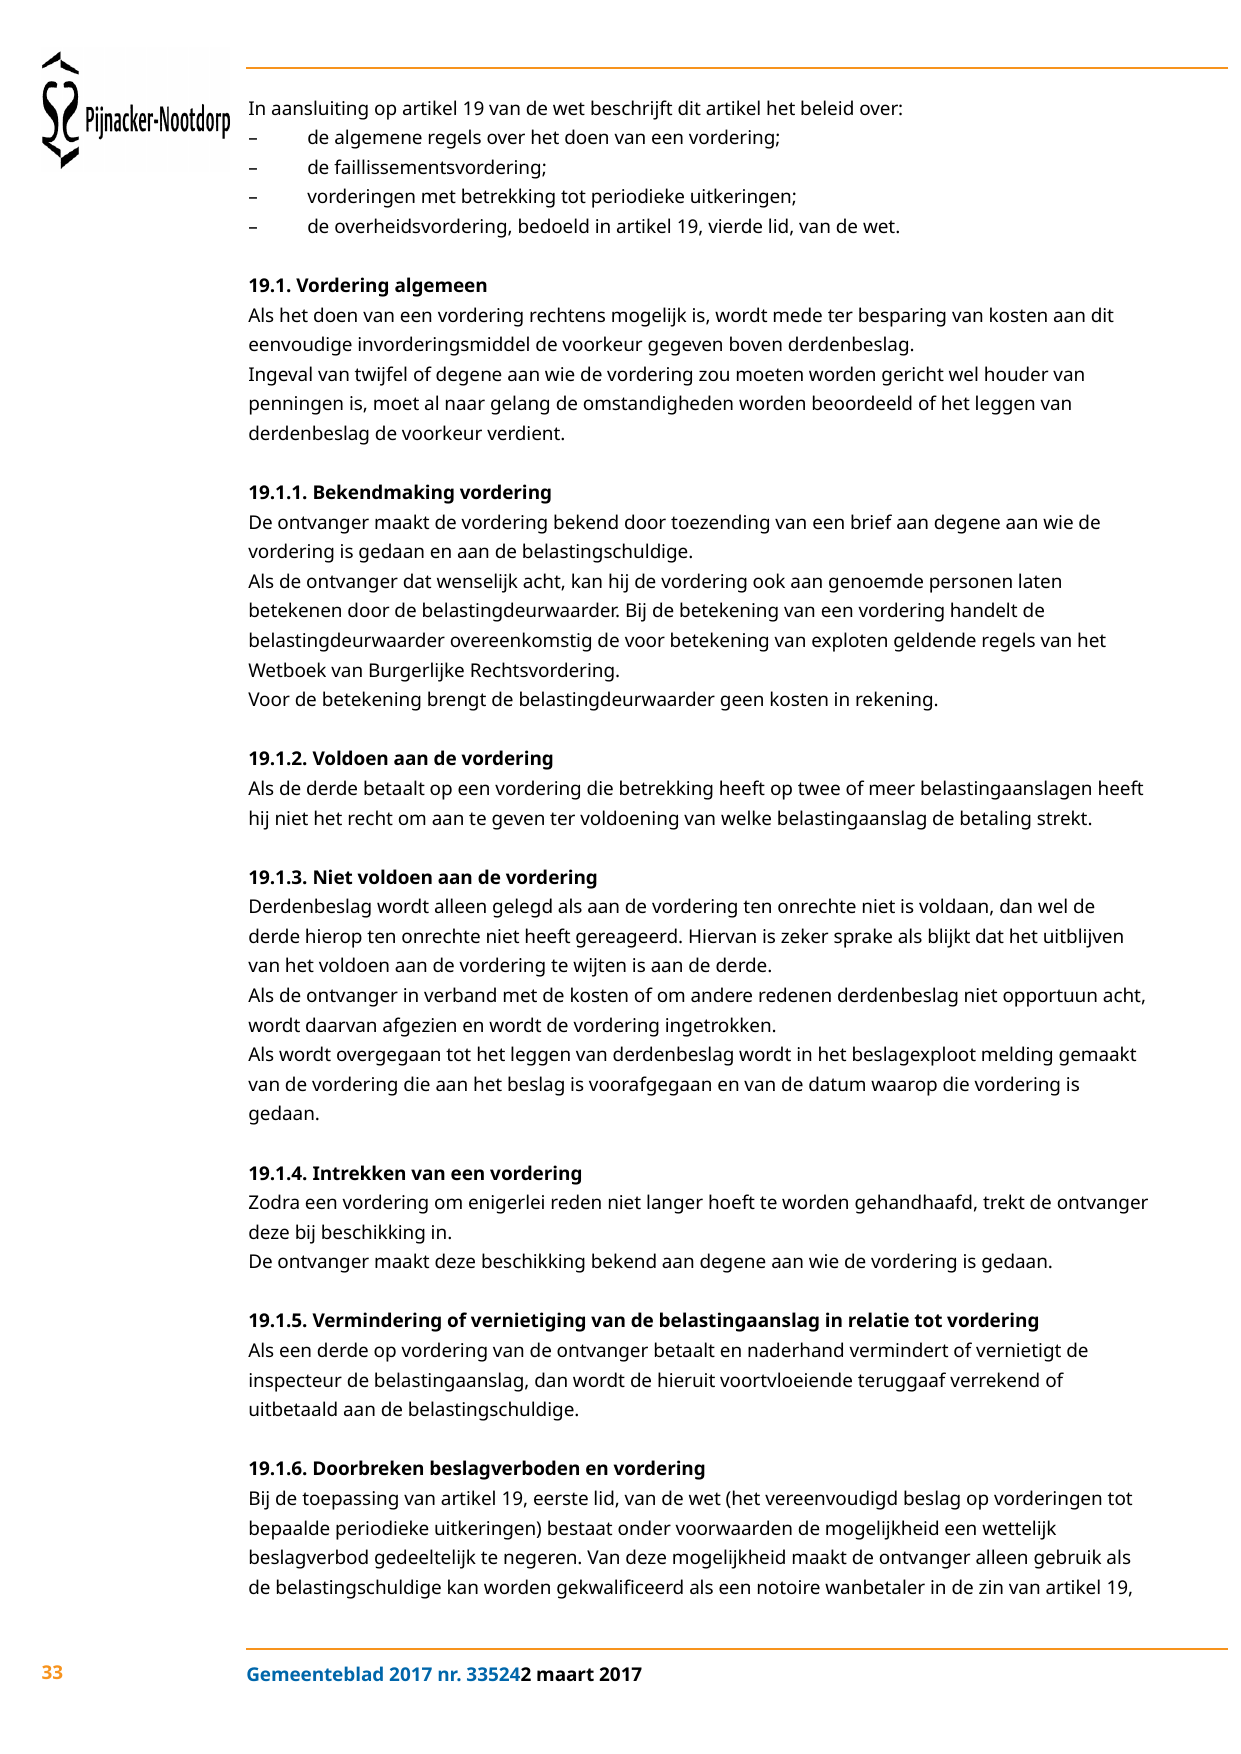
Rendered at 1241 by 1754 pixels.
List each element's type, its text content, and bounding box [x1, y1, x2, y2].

text 19.1.5. Vermindering of vernietiging van de belastingaanslag in relatie tot vordering [248, 1308, 1152, 1333]
text 19.1.1. Bekendmaking vordering [248, 479, 1152, 505]
text Als de ontvanger dat wenselijk acht, kan hij de vordering ook aan genoemde personen laten betekenen door de belastingdeurwaarder. Bij de betekening van een vordering handelt de belastingdeurwaarder overeenkomstig de voor betekening van exploten geldende regels van het Wetboek van Burgerlijke Rechtsvordering. [248, 568, 1152, 683]
list de algemene regels over het doen van een vordering; [248, 124, 1152, 150]
text 19.1.4. Intrekken van een vordering [248, 1160, 1152, 1186]
text Als een derde op vordering van de ontvanger betaalt en naderhand vermindert of vernietigt de inspecteur de belastingaanslag, dan wordt de hieruit voortvloeiende teruggaaf verrekend of uitbetaald aan de belastingschuldige. [248, 1337, 1152, 1422]
text Ingeval van twijfel of degene aan wie de vordering zou moeten worden gericht wel houder van penningen is, moet al naar gelang de omstandigheden worden beoordeeld of het leggen van derdenbeslag de voorkeur verdient. [248, 361, 1152, 446]
text Voor de betekening brengt de belastingdeurwaarder geen kosten in rekening. [248, 686, 1152, 712]
list de overheidsvordering, bedoeld in artikel 19, vierde lid, van de wet. [248, 213, 1152, 239]
text 19.1. Vordering algemeen [248, 272, 1152, 298]
text 19.1.3. Niet voldoen aan de vordering [248, 864, 1152, 890]
text Als wordt overgegaan tot het leggen van derdenbeslag wordt in het beslagexploot melding gemaakt van de vordering die aan het beslag is voorafgegaan en van de datum waarop die vordering is gedaan. [248, 1041, 1152, 1126]
list de faillissementsvordering; [248, 154, 1152, 180]
text Zodra een vordering om enigerlei reden niet langer hoeft te worden gehandhaafd, trekt de ontvanger deze bij beschikking in. [248, 1189, 1152, 1245]
list vorderingen met betrekking tot periodieke uitkeringen; [248, 183, 1152, 209]
picture [41, 47, 231, 172]
text De ontvanger maakt deze beschikking bekend aan degene aan wie de vordering is gedaan. [248, 1248, 1152, 1274]
text Als de derde betaalt op een vordering die betrekking heeft op twee of meer belastingaanslagen heeft hij niet het recht om aan te geven ter voldoening van welke belastingaanslag de betaling strekt. [248, 775, 1152, 831]
text Als de ontvanger in verband met de kosten of om andere redenen derdenbeslag niet opportuun acht, wordt daarvan afgezien en wordt de vordering ingetrokken. [248, 982, 1152, 1038]
text Derdenbeslag wordt alleen gelegd als aan de vordering ten onrechte niet is voldaan, dan wel de derde hierop ten onrechte niet heeft gereageerd. Hiervan is zeker sprake als blijkt dat het uitblijven van het voldoen aan de vordering te wijten is aan de derde. [248, 893, 1152, 978]
text Bij de toepassing van artikel 19, eerste lid, van de wet (het vereenvoudigd beslag op vorderingen tot bepaalde periodieke uitkeringen) bestaat onder voorwaarden de mogelijkheid een wettelijk beslagverbod gedeeltelijk te negeren. Van deze mogelijkheid maakt de ontvanger alleen gebruik als de belastingschuldige kan worden gekwalificeerd als een notoire wanbetaler in de zin van artikel 19, [248, 1485, 1152, 1600]
text Als het doen van een vordering rechtens mogelijk is, wordt mede ter besparing van kosten aan dit eenvoudige invorderingsmiddel de voorkeur gegeven boven derdenbeslag. [248, 302, 1152, 357]
text De ontvanger maakt de vordering bekend door toezending van een brief aan degene aan wie de vordering is gedaan en aan de belastingschuldige. [248, 509, 1152, 564]
text 19.1.6. Doorbreken beslagverboden en vordering [248, 1456, 1152, 1481]
text In aansluiting op artikel 19 van de wet beschrijft dit artikel het beleid over: [248, 95, 1152, 121]
text 19.1.2. Voldoen aan de vordering [248, 746, 1152, 771]
